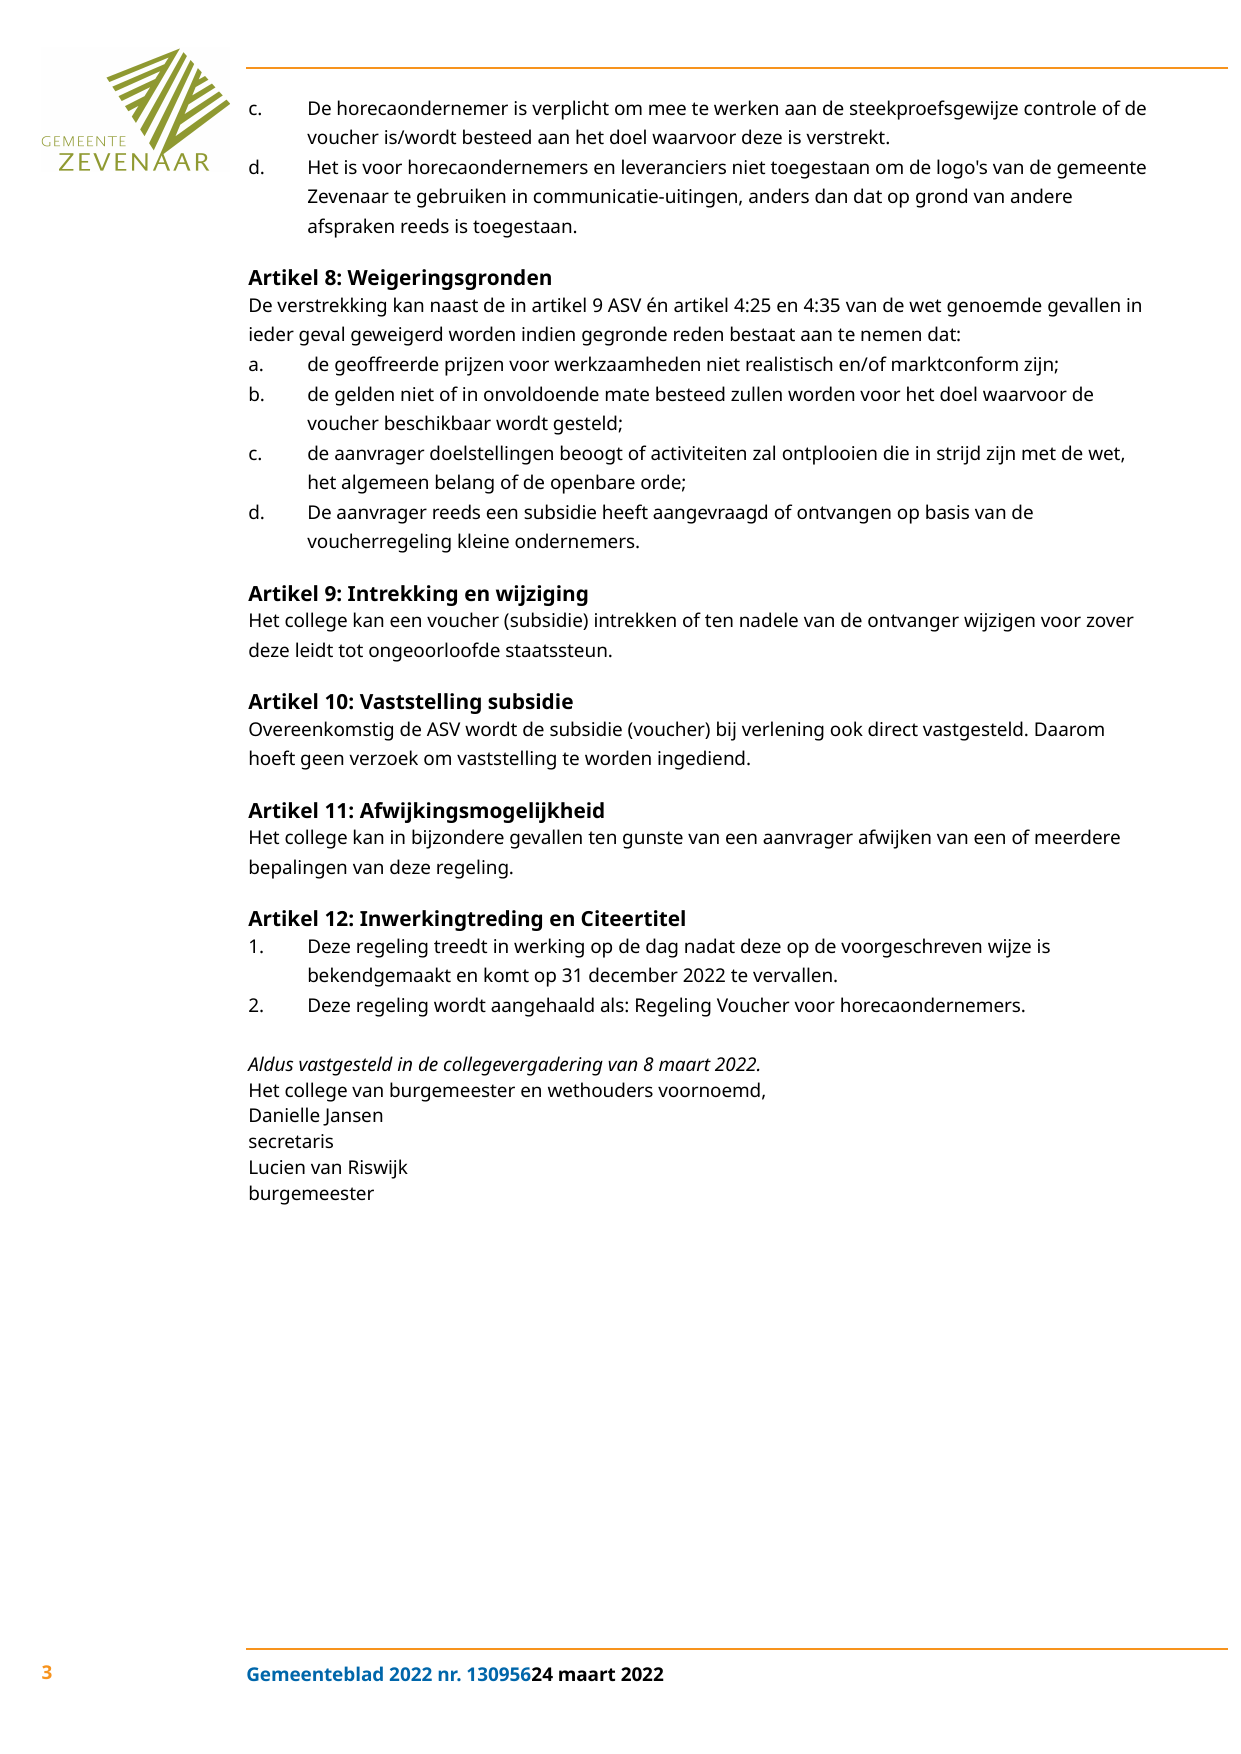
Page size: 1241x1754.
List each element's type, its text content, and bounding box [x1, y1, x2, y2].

list De aanvrager reeds een subsidie heeft aangevraagd of ontvangen op basis van de voucherregeling kleine ondernemers. [248, 499, 1152, 554]
list de aanvrager doelstellingen beoogt of activiteiten zal ontplooien die in strijd zijn met de wet, het algemeen belang of de openbare orde; [248, 440, 1152, 495]
list de geoffreerde prijzen voor werkzaamheden niet realistisch en/of marktconform zijn; [248, 351, 1152, 377]
text Artikel 11: Afwijkingsmogelijkheid [248, 796, 1152, 824]
text Artikel 10: Vaststelling subsidie [248, 687, 1152, 716]
text Het college kan in bijzondere gevallen ten gunste van een aanvrager afwijken van een of meerdere bepalingen van deze regeling. [248, 824, 1152, 880]
text Het college kan een voucher (subsidie) intrekken of ten nadele van de ontvanger wijzigen voor zover deze leidt tot ongeoorloofde staatssteun. [248, 607, 1152, 663]
text Lucien van Riswijk [248, 1154, 1152, 1180]
picture [41, 47, 231, 172]
text Overeenkomstig de ASV wordt de subsidie (voucher) bij verlening ook direct vastgesteld. Daarom hoeft geen verzoek om vaststelling te worden ingediend. [248, 716, 1152, 771]
list Het is voor horecaondernemers en leveranciers niet toegestaan om de logo's van de gemeente Zevenaar te gebruiken in communicatie-uitingen, anders dan dat op grond van andere afspraken reeds is toegestaan. [248, 154, 1152, 239]
list Deze regeling wordt aangehaald als: Regeling Voucher voor horecaondernemers. [248, 992, 1152, 1018]
text De verstrekking kan naast de in artikel 9 ASV én artikel 4:25 en 4:35 van de wet genoemde gevallen in ieder geval geweigerd worden indien gegronde reden bestaat aan te nemen dat: [248, 292, 1152, 347]
text Artikel 12: Inwerkingtreding en Citeertitel [248, 904, 1152, 933]
list de gelden niet of in onvoldoende mate besteed zullen worden voor het doel waarvoor de voucher beschikbaar wordt gesteld; [248, 381, 1152, 436]
text Artikel 9: Intrekking en wijziging [248, 579, 1152, 607]
text Aldus vastgesteld in de collegevergadering van 8 maart 2022. [248, 1051, 1152, 1077]
text Danielle Jansen [248, 1103, 1152, 1128]
list Deze regeling treedt in werking op de dag nadat deze op de voorgeschreven wijze is bekendgemaakt en komt op 31 december 2022 te vervallen. [248, 933, 1152, 988]
text burgemeester [248, 1180, 1152, 1206]
list De horecaondernemer is verplicht om mee te werken aan de steekproefsgewijze controle of de voucher is/wordt besteed aan het doel waarvoor deze is verstrekt. [248, 95, 1152, 150]
text Het college van burgemeester en wethouders voornoemd, [248, 1077, 1152, 1103]
text secretaris [248, 1128, 1152, 1154]
text Artikel 8: Weigeringsgronden [248, 263, 1152, 292]
